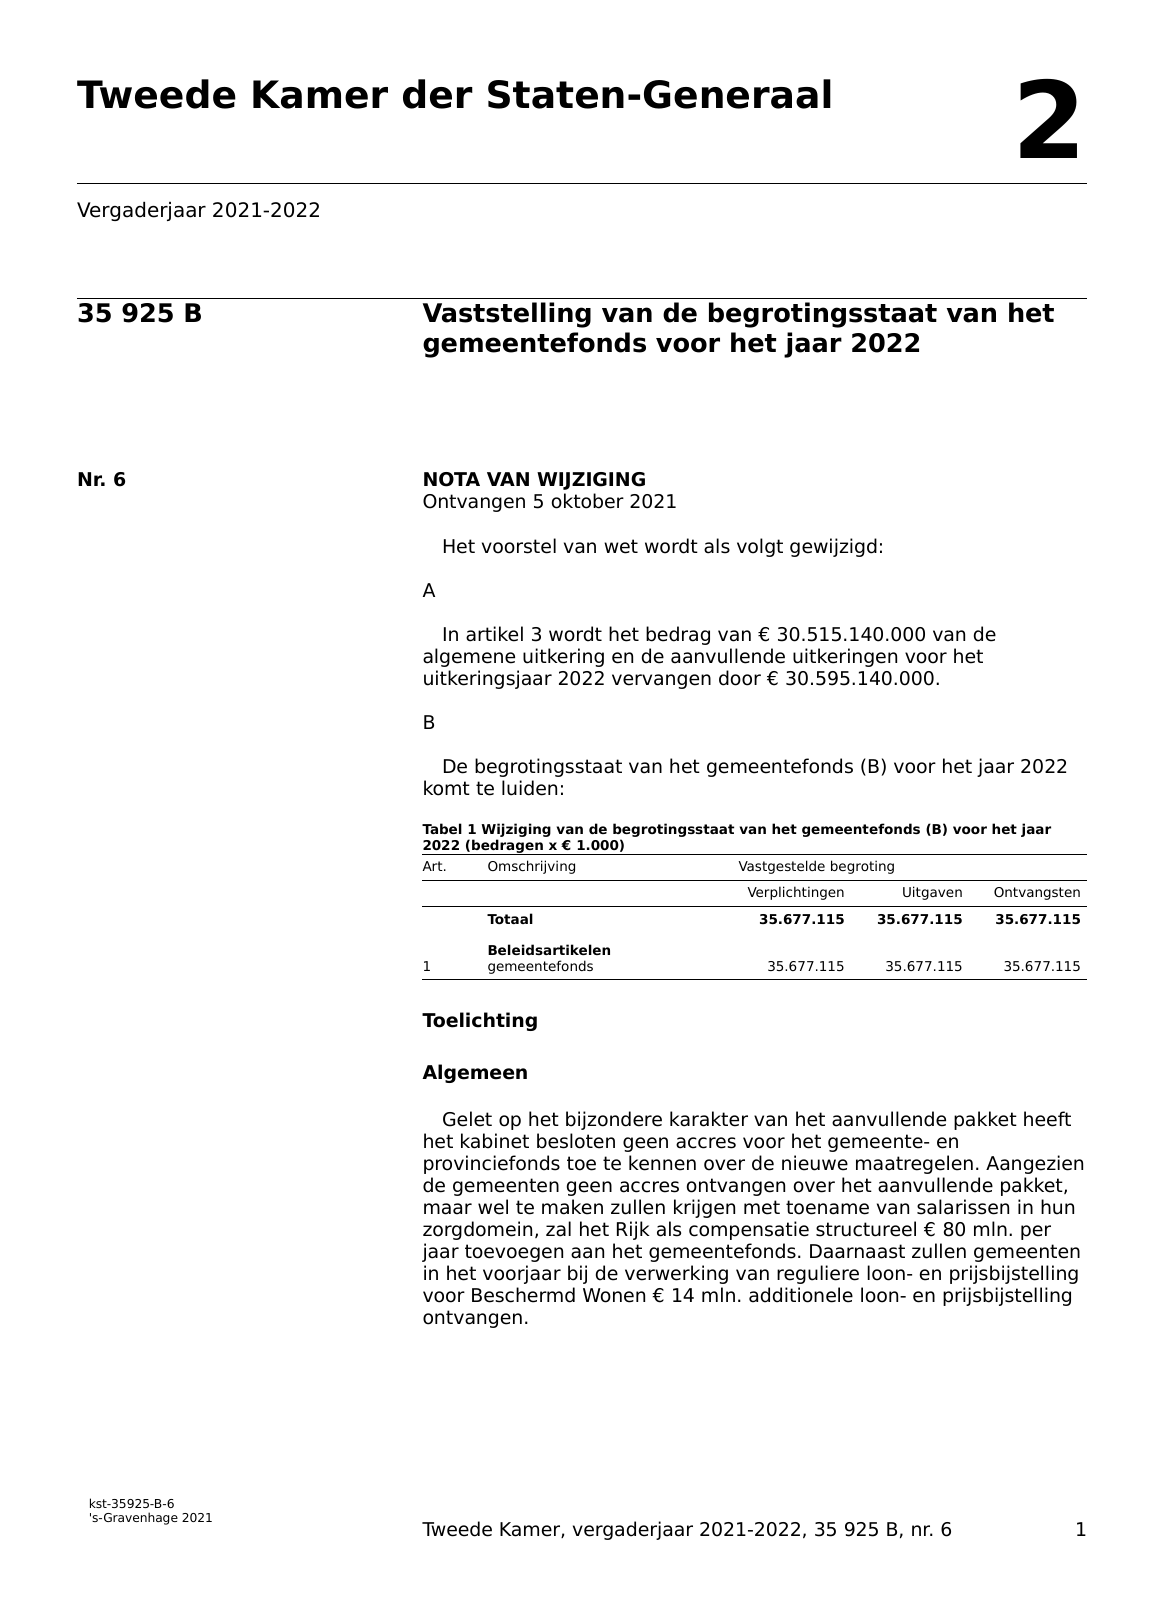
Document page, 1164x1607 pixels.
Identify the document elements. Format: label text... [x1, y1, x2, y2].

table_cell 35.677.115 [850, 959, 968, 979]
text Ontvangen 5 oktober 2021 [422, 491, 1087, 513]
table_cell [422, 881, 481, 906]
subtitle A [422, 580, 1087, 602]
text In artikel 3 wordt het bedrag van € 30.515.140.000 van de algemene uitkering en de aanvullende uitkeringen voor het uitkeringsjaar 2022 vervangen door € 30.595.140.000. [422, 624, 1087, 690]
table_cell Uitgaven [850, 881, 968, 906]
text 's-Gravenhage 2021 [88, 1511, 323, 1525]
text Gelet op het bijzondere karakter van het aanvullende pakket heeft het kabinet besloten geen accres voor het gemeente- en provinciefonds toe te kennen over de nieuwe maatregelen. Aangezien de gemeenten geen accres ontvangen over het aanvullende pakket, maar wel te maken zullen krijgen met toename van salarissen in hun zorgdomein, zal het Rijk als compensatie structureel € 80 mln. per jaar toevoegen aan het gemeentefonds. Daarnaast zullen gemeenten in het voorjaar bij de verwerking van reguliere loon- en prijsbijstelling voor Beschermd Wonen € 14 mln. additionele loon- en prijsbijstelling ontvangen. [422, 1109, 1087, 1329]
table_cell 35.677.115 [969, 907, 1087, 927]
table_cell Vergaderjaar 2021-2022 [77, 184, 1087, 298]
table_cell Ontvangsten [969, 881, 1087, 906]
table_cell [732, 943, 850, 959]
table_header Tabel 1 Wijziging van de begrotingsstaat van het gemeentefonds (B) voor het jaar 2022 (bedragen x € 1.000) [422, 822, 1087, 853]
table_cell [481, 927, 732, 943]
table_cell [422, 927, 481, 943]
table_cell Verplichtingen [732, 881, 850, 906]
table_header Tweede Kamer der Staten-Generaal [77, 59, 886, 183]
table_cell Vastgestelde begroting [732, 855, 1087, 879]
subtitle Toelichting [422, 1010, 1087, 1032]
subtitle 35 925 B Vaststelling van de begrotingsstaat van het gemeentefonds voor het jaar 2022 [77, 299, 1087, 358]
table_cell [481, 881, 732, 906]
subtitle B [422, 712, 1087, 734]
table_cell Omschrijving [481, 855, 732, 879]
table_cell 35.677.115 [850, 907, 968, 927]
table_cell [850, 927, 968, 943]
table_cell Totaal [481, 907, 732, 927]
table_cell 35.677.115 [969, 959, 1087, 979]
text Het voorstel van wet wordt als volgt gewijzigd: [422, 536, 1087, 557]
table_cell [969, 943, 1087, 959]
table_cell [732, 927, 850, 943]
text De begrotingsstaat van het gemeentefonds (B) voor het jaar 2022 komt te luiden: [422, 756, 1087, 800]
table_cell Beleidsartikelen [481, 943, 732, 959]
table_cell [422, 943, 481, 959]
table_cell [850, 943, 968, 959]
table_cell gemeentefonds [481, 959, 732, 979]
table_cell 1 [422, 959, 481, 979]
table_cell 35.677.115 [732, 907, 850, 927]
table_header 2 [886, 59, 1087, 183]
table_cell 35.677.115 [732, 959, 850, 979]
subtitle Algemeen [422, 1062, 1087, 1084]
table_cell [422, 907, 481, 927]
table_cell Art. [422, 855, 481, 879]
subtitle Nr. 6 NOTA VAN WIJZIGING [77, 469, 1087, 491]
table_cell [969, 927, 1087, 943]
text kst-35925-B-6 [88, 1497, 323, 1511]
